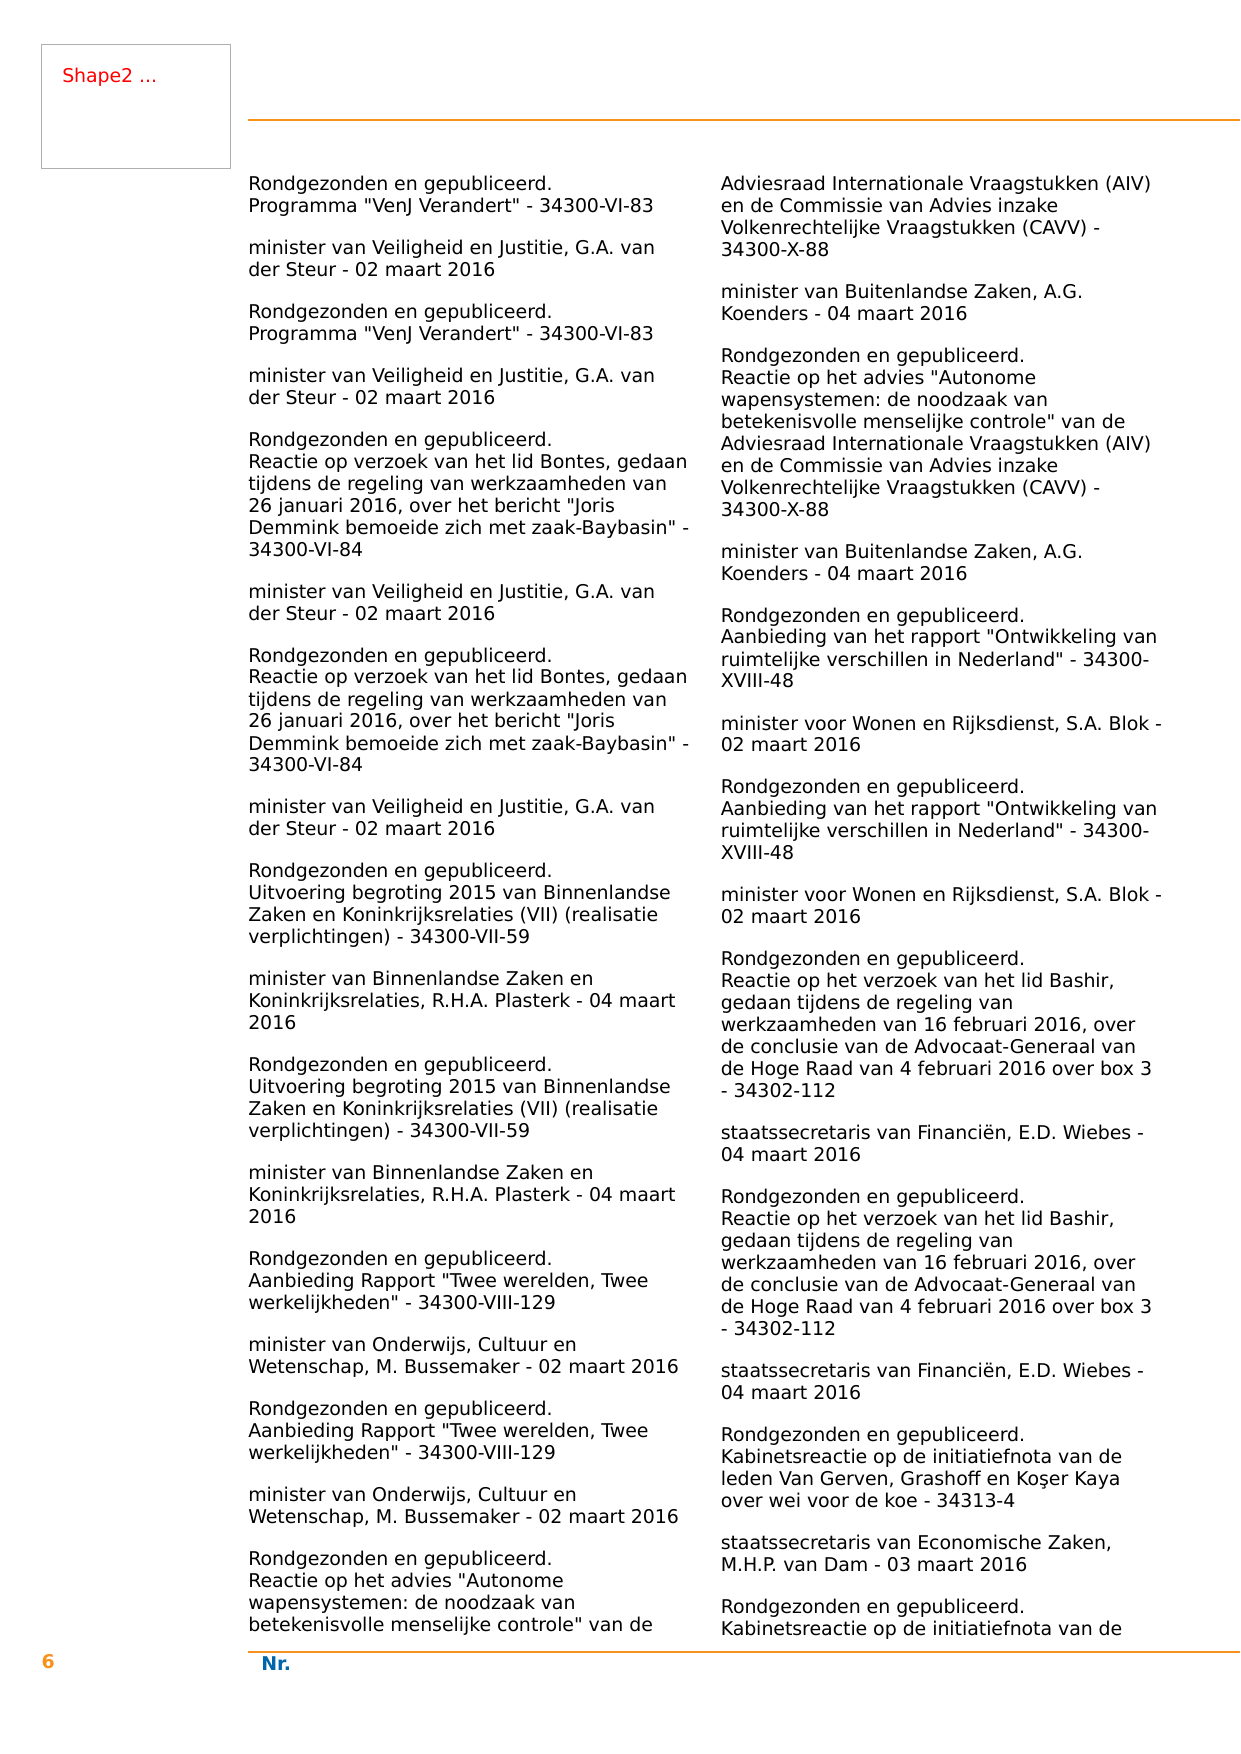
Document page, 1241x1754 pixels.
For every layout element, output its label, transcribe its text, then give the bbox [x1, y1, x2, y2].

text minister van Onderwijs, Cultuur en Wetenschap, M. Bussemaker - 02 maart 2016 [248, 1484, 691, 1528]
text Reactie op verzoek van het lid Bontes, gedaan tijdens de regeling van werkzaamheden van 26 januari 2016, over het bericht "Joris Demmink bemoeide zich met zaak-Baybasin" - 34300-VI-84 [248, 451, 691, 561]
text Aanbieding Rapport "Twee werelden, Twee werkelijkheden" - 34300-VIII-129 [248, 1270, 691, 1314]
text Reactie op het verzoek van het lid Bashir, gedaan tijdens de regeling van werkzaamheden van 16 februari 2016, over de conclusie van de Advocaat-Generaal van de Hoge Raad van 4 februari 2016 over box 3 - 34302-112 [721, 970, 1163, 1102]
text Reactie op verzoek van het lid Bontes, gedaan tijdens de regeling van werkzaamheden van 26 januari 2016, over het bericht "Joris Demmink bemoeide zich met zaak-Baybasin" - 34300-VI-84 [248, 666, 691, 776]
text minister van Buitenlandse Zaken, A.G. Koenders - 04 maart 2016 [721, 281, 1163, 325]
text Rondgezonden en gepubliceerd. [721, 948, 1163, 970]
text minister van Binnenlandse Zaken en Koninkrijksrelaties, R.H.A. Plasterk - 04 maart 2016 [248, 1162, 691, 1228]
text Uitvoering begroting 2015 van Binnenlandse Zaken en Koninkrijksrelaties (VII) (realisatie verplichtingen) - 34300-VII-59 [248, 882, 691, 948]
text Programma "VenJ Verandert" - 34300-VI-83 [248, 195, 691, 217]
text Kabinetsreactie op de initiatiefnota van de [721, 1618, 1163, 1640]
text Rondgezonden en gepubliceerd. [721, 604, 1163, 626]
text Rondgezonden en gepubliceerd. [721, 776, 1163, 798]
text Reactie op het advies "Autonome wapensystemen: de noodzaak van betekenisvolle menselijke controle" van de Adviesraad Internationale Vraagstukken (AIV) en de Commissie van Advies inzake Volkenrechtelijke Vraagstukken (CAVV) - 34300-X-88 [721, 367, 1163, 521]
text minister van Onderwijs, Cultuur en Wetenschap, M. Bussemaker - 02 maart 2016 [248, 1334, 691, 1378]
text minister van Veiligheid en Justitie, G.A. van der Steur - 02 maart 2016 [248, 365, 691, 409]
text Rondgezonden en gepubliceerd. [721, 1596, 1163, 1618]
text minister voor Wonen en Rijksdienst, S.A. Blok - 02 maart 2016 [721, 884, 1163, 928]
text Rondgezonden en gepubliceerd. [248, 173, 691, 195]
text staatssecretaris van Economische Zaken, M.H.P. van Dam - 03 maart 2016 [721, 1532, 1163, 1576]
text Rondgezonden en gepubliceerd. [248, 644, 691, 666]
text Rondgezonden en gepubliceerd. [248, 1054, 691, 1076]
text Rondgezonden en gepubliceerd. [248, 1398, 691, 1420]
text Rondgezonden en gepubliceerd. [721, 345, 1163, 367]
text minister van Veiligheid en Justitie, G.A. van der Steur - 02 maart 2016 [248, 796, 691, 840]
text Rondgezonden en gepubliceerd. [721, 1424, 1163, 1446]
text Aanbieding van het rapport "Ontwikkeling van ruimtelijke verschillen in Nederland" - 34300-XVIII-48 [721, 626, 1163, 692]
text Programma "VenJ Verandert" - 34300-VI-83 [248, 323, 691, 345]
text Rondgezonden en gepubliceerd. [248, 301, 691, 323]
text Aanbieding Rapport "Twee werelden, Twee werkelijkheden" - 34300-VIII-129 [248, 1420, 691, 1464]
text Reactie op het advies "Autonome wapensystemen: de noodzaak van betekenisvolle menselijke controle" van de [248, 1570, 691, 1636]
text Adviesraad Internationale Vraagstukken (AIV) en de Commissie van Advies inzake Volkenrechtelijke Vraagstukken (CAVV) - 34300-X-88 [721, 173, 1163, 261]
text Kabinetsreactie op de initiatiefnota van de leden Van Gerven, Grashoff en Koşer Kaya over wei voor de koe - 34313-4 [721, 1446, 1163, 1512]
text Rondgezonden en gepubliceerd. [248, 429, 691, 451]
text Rondgezonden en gepubliceerd. [248, 860, 691, 882]
text minister van Veiligheid en Justitie, G.A. van der Steur - 02 maart 2016 [248, 581, 691, 624]
text Rondgezonden en gepubliceerd. [248, 1248, 691, 1270]
text minister voor Wonen en Rijksdienst, S.A. Blok - 02 maart 2016 [721, 712, 1163, 756]
text minister van Binnenlandse Zaken en Koninkrijksrelaties, R.H.A. Plasterk - 04 maart 2016 [248, 968, 691, 1034]
text Uitvoering begroting 2015 van Binnenlandse Zaken en Koninkrijksrelaties (VII) (realisatie verplichtingen) - 34300-VII-59 [248, 1076, 691, 1142]
text Rondgezonden en gepubliceerd. [721, 1186, 1163, 1208]
text staatssecretaris van Financiën, E.D. Wiebes - 04 maart 2016 [721, 1360, 1163, 1404]
text Aanbieding van het rapport "Ontwikkeling van ruimtelijke verschillen in Nederland" - 34300-XVIII-48 [721, 798, 1163, 864]
text minister van Veiligheid en Justitie, G.A. van der Steur - 02 maart 2016 [248, 237, 691, 281]
text Rondgezonden en gepubliceerd. [248, 1548, 691, 1570]
text Reactie op het verzoek van het lid Bashir, gedaan tijdens de regeling van werkzaamheden van 16 februari 2016, over de conclusie van de Advocaat-Generaal van de Hoge Raad van 4 februari 2016 over box 3 - 34302-112 [721, 1208, 1163, 1340]
text staatssecretaris van Financiën, E.D. Wiebes - 04 maart 2016 [721, 1122, 1163, 1166]
text minister van Buitenlandse Zaken, A.G. Koenders - 04 maart 2016 [721, 541, 1163, 584]
